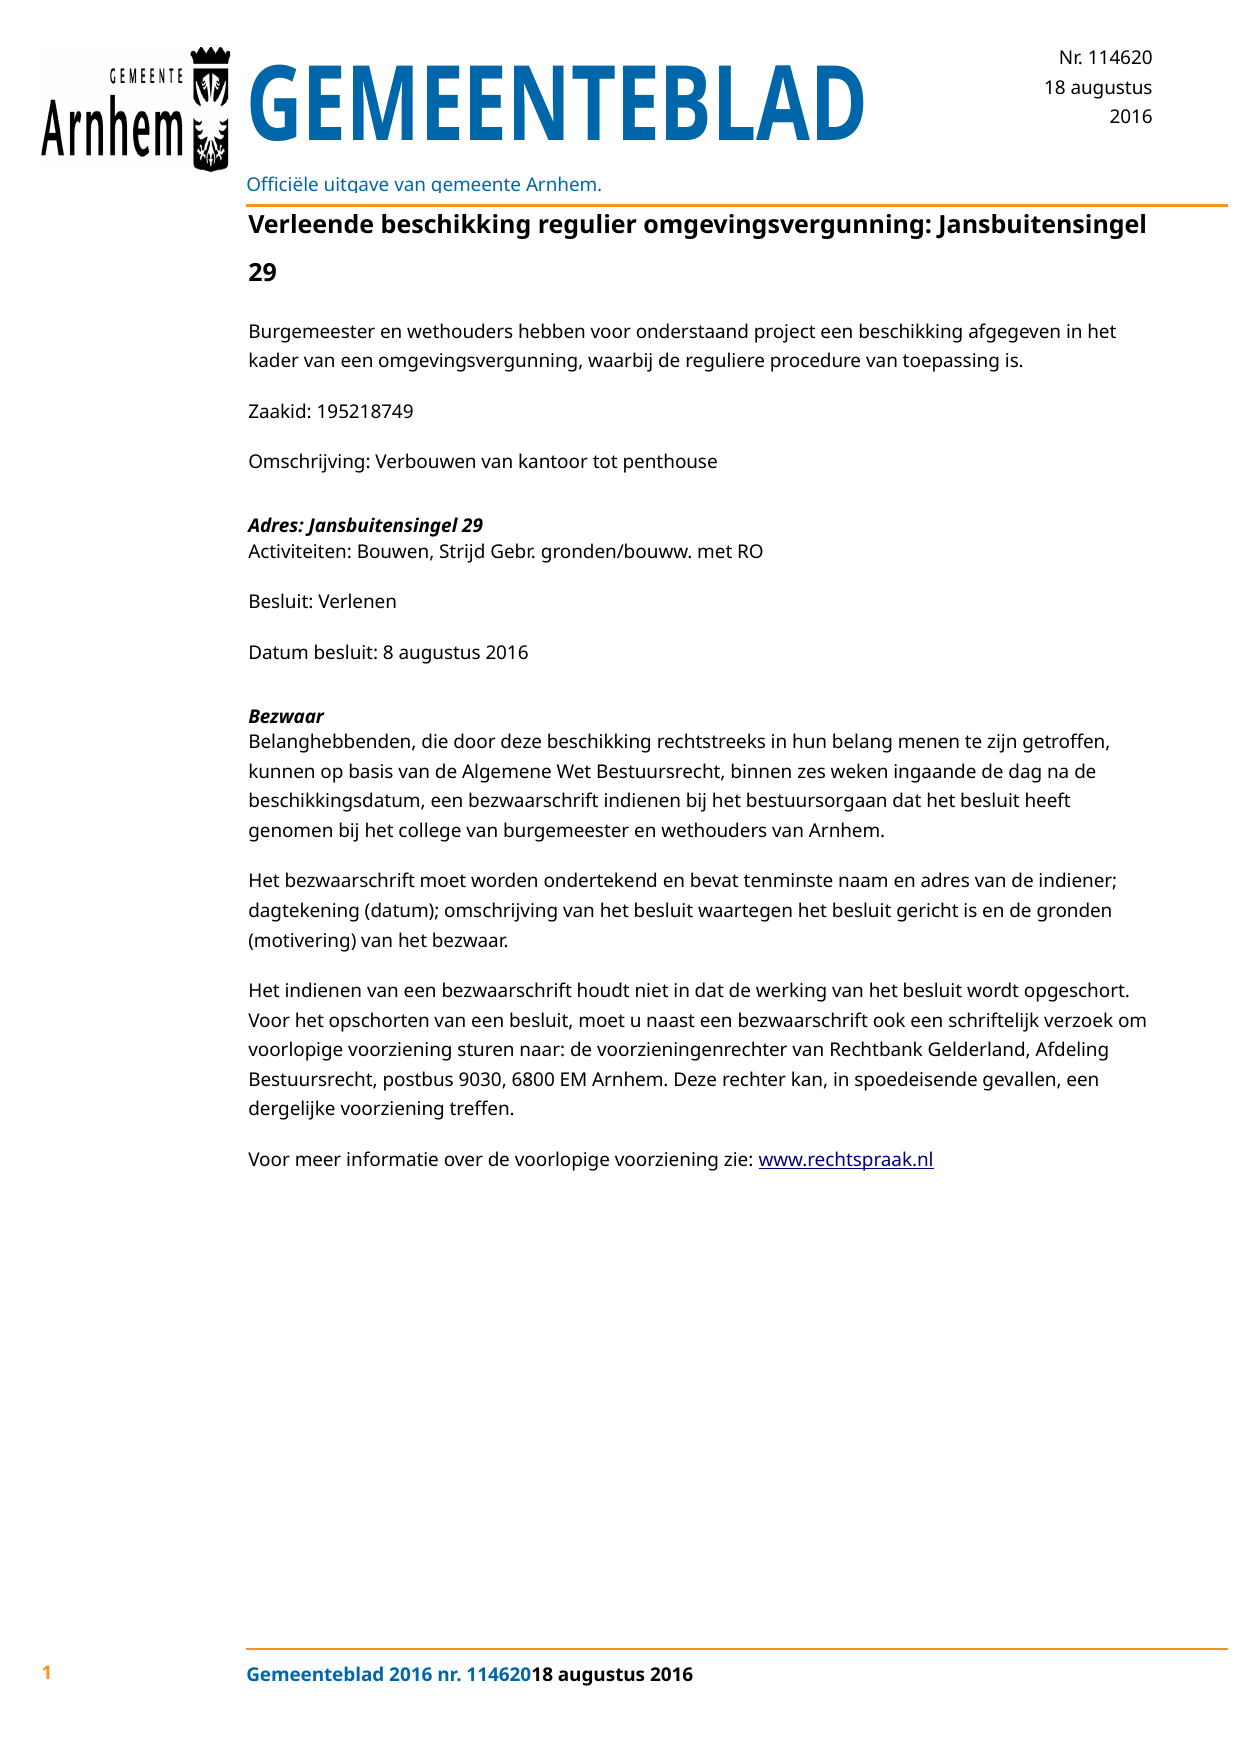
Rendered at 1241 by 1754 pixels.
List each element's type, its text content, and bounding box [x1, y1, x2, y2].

text Het bezwaarschrift moet worden ondertekend en bevat tenminste naam en adres van de indiener; dagtekening (datum); omschrijving van het besluit waartegen het besluit gericht is en de gronden (motivering) van het bezwaar. [248, 868, 1152, 953]
text Belanghebbenden, die door deze beschikking rechtstreeks in hun belang menen te zijn getroffen, kunnen op basis van de Algemene Wet Bestuursrecht, binnen zes weken ingaande de dag na de beschikkingsdatum, een bezwaarschrift indienen bij het bestuursorgaan dat het besluit heeft genomen bij het college van burgemeester en wethouders van Arnhem. [248, 728, 1152, 843]
text Verleende beschikking regulier omgevingsvergunning: Jansbuitensingel 29 [248, 207, 1152, 288]
text Datum besluit: 8 augustus 2016 [248, 639, 1152, 664]
picture [41, 47, 231, 172]
text Activiteiten: Bouwen, Strijd Gebr. gronden/bouww. met RO [248, 538, 1152, 564]
text Besluit: Verlenen [248, 588, 1152, 614]
text Bezwaar [248, 703, 1152, 728]
text Zaakid: 195218749 [248, 398, 1152, 424]
text Het indienen van een bezwaarschrift houdt niet in dat de werking van het besluit wordt opgeschort. Voor het opschorten van een besluit, moet u naast een bezwaarschrift ook een schriftelijk verzoek om voorlopige voorziening sturen naar: de voorzieningenrechter van Rechtbank Gelderland, Afdeling Bestuursrecht, postbus 9030, 6800 EM Arnhem. Deze rechter kan, in spoedeisende gevallen, een dergelijke voorziening treffen. [248, 977, 1152, 1121]
text Voor meer informatie over de voorlopige voorziening zie: www.rechtspraak.nl [248, 1146, 1152, 1172]
text Omschrijving: Verbouwen van kantoor tot penthouse [248, 448, 1152, 474]
text Adres: Jansbuitensingel 29 [248, 512, 1152, 538]
text Burgemeester en wethouders hebben voor onderstaand project een beschikking afgegeven in het kader van een omgevingsvergunning, waarbij de reguliere procedure van toepassing is. [248, 318, 1152, 373]
